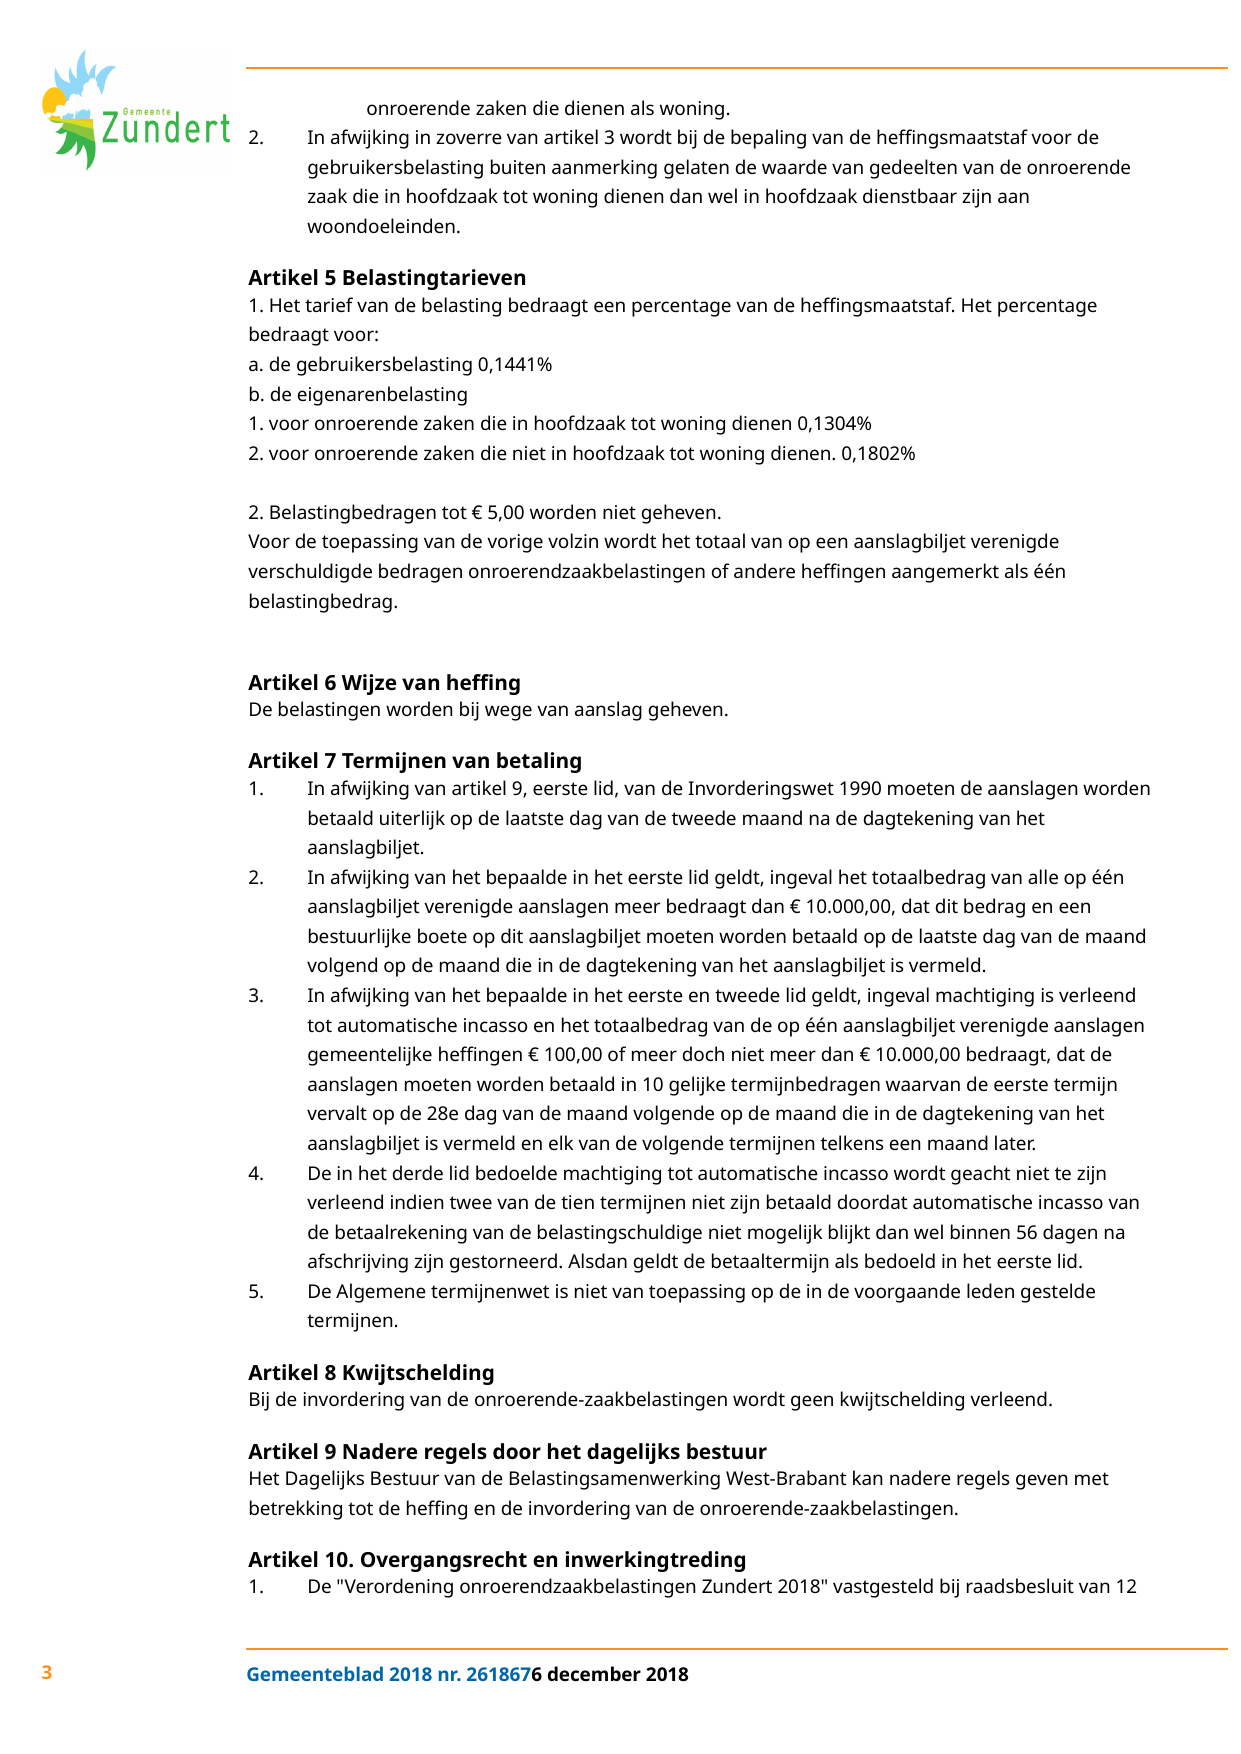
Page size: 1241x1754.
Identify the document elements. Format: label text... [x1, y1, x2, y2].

text 1. voor onroerende zaken die in hoofdzaak tot woning dienen 0,1304% [248, 410, 1152, 436]
text b. de eigenarenbelasting [248, 381, 1152, 406]
text 2. Belastingbedragen tot € 5,00 worden niet geheven. [248, 499, 1152, 525]
text Het Dagelijks Bestuur van de Belastingsamenwerking West-Brabant kan nadere regels geven met betrekking tot de heffing en de invordering van de onroerende-zaakbelastingen. [248, 1465, 1152, 1521]
text Artikel 5 Belastingtarieven [248, 263, 1152, 292]
picture [41, 47, 231, 172]
text Artikel 10. Overgangsrecht en inwerkingtreding [248, 1545, 1152, 1574]
text Artikel 6 Wijze van heffing [248, 668, 1152, 696]
text Artikel 9 Nadere regels door het dagelijks bestuur [248, 1437, 1152, 1465]
text Artikel 8 Kwijtschelding [248, 1358, 1152, 1386]
text Voor de toepassing van de vorige volzin wordt het totaal van op een aanslagbiljet verenigde verschuldigde bedragen onroerendzaakbelastingen of andere heffingen aangemerkt als één belastingbedrag. [248, 529, 1152, 613]
list De "Verordening onroerendzaakbelastingen Zundert 2018" vastgesteld bij raadsbesluit van 12 [248, 1574, 1152, 1599]
list De in het derde lid bedoelde machtiging tot automatische incasso wordt geacht niet te zijn verleend indien twee van de tien termijnen niet zijn betaald doordat automatische incasso van de betaalrekening van de belastingschuldige niet mogelijk blijkt dan wel binnen 56 dagen na afschrijving zijn gestorneerd. Alsdan geldt de betaaltermijn als bedoeld in het eerste lid. [248, 1160, 1152, 1274]
list In afwijking van artikel 9, eerste lid, van de Invorderingswet 1990 moeten de aanslagen worden betaald uiterlijk op de laatste dag van de tweede maand na de dagtekening van het aanslagbiljet. [248, 775, 1152, 860]
list In afwijking in zoverre van artikel 3 wordt bij de bepaling van de heffingsmaatstaf voor de gebruikersbelasting buiten aanmerking gelaten de waarde van gedeelten van de onroerende zaak die in hoofdzaak tot woning dienen dan wel in hoofdzaak dienstbaar zijn aan woondoeleinden. [248, 124, 1152, 239]
text De belastingen worden bij wege van aanslag geheven. [248, 696, 1152, 722]
text 1. Het tarief van de belasting bedraagt een percentage van de heffingsmaatstaf. Het percentage bedraagt voor: [248, 292, 1152, 347]
list onroerende zaken die dienen als woning. [307, 95, 1152, 121]
list In afwijking van het bepaalde in het eerste lid geldt, ingeval het totaalbedrag van alle op één aanslagbiljet verenigde aanslagen meer bedraagt dan € 10.000,00, dat dit bedrag en een bestuurlijke boete op dit aanslagbiljet moeten worden betaald op de laatste dag van de maand volgend op de maand die in de dagtekening van het aanslagbiljet is vermeld. [248, 864, 1152, 978]
text Artikel 7 Termijnen van betaling [248, 747, 1152, 775]
text a. de gebruikersbelasting 0,1441% [248, 351, 1152, 377]
text 2. voor onroerende zaken die niet in hoofdzaak tot woning dienen. 0,1802% [248, 440, 1152, 466]
list De Algemene termijnenwet is niet van toepassing op de in de voorgaande leden gestelde termijnen. [248, 1278, 1152, 1333]
list In afwijking van het bepaalde in het eerste en tweede lid geldt, ingeval machtiging is verleend tot automatische incasso en het totaalbedrag van de op één aanslagbiljet verenigde aanslagen gemeentelijke heffingen € 100,00 of meer doch niet meer dan € 10.000,00 bedraagt, dat de aanslagen moeten worden betaald in 10 gelijke termijnbedragen waarvan de eerste termijn vervalt op de 28e dag van de maand volgende op de maand die in de dagtekening van het aanslagbiljet is vermeld en elk van de volgende termijnen telkens een maand later. [248, 982, 1152, 1156]
text Bij de invordering van de onroerende-zaakbelastingen wordt geen kwijtschelding verleend. [248, 1386, 1152, 1412]
